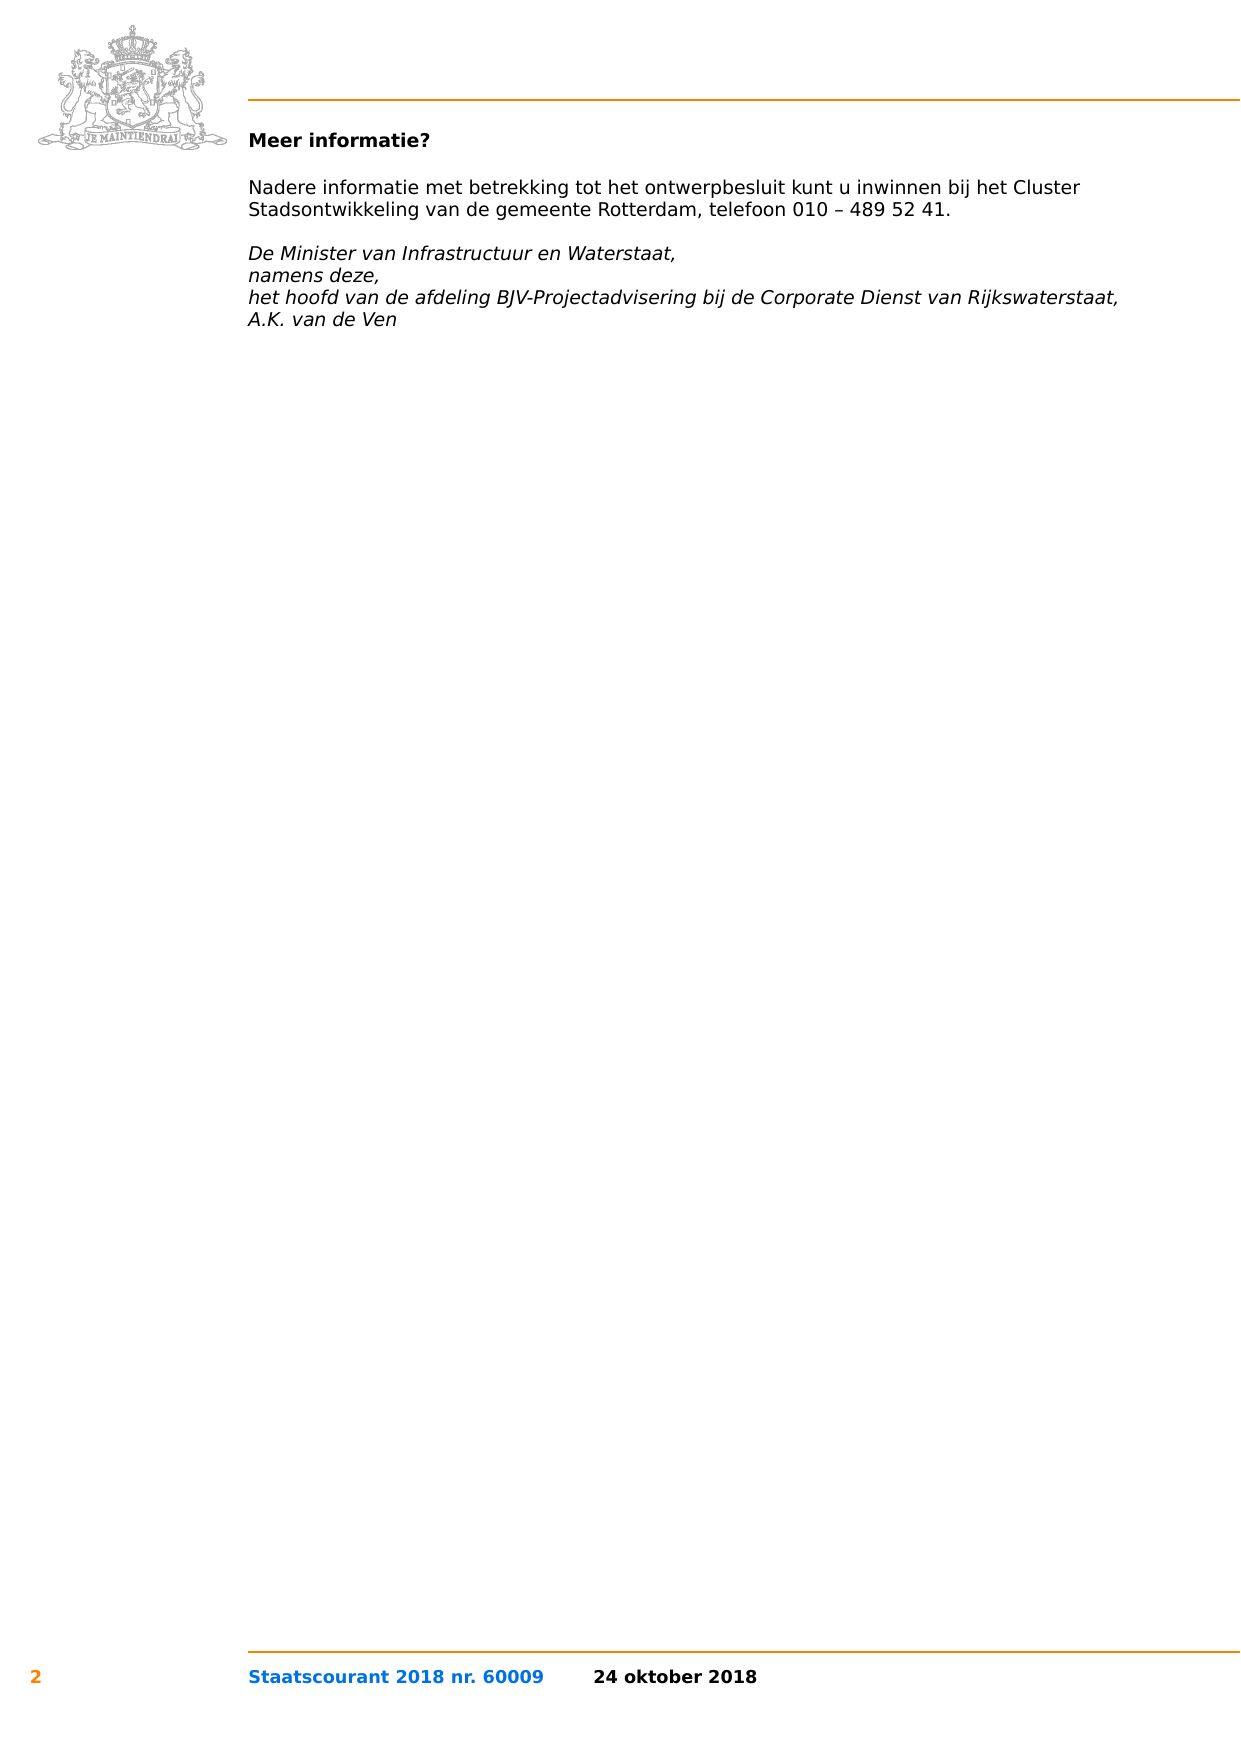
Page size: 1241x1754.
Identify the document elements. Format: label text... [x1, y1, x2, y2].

picture [38, 25, 227, 150]
text Nadere informatie met betrekking tot het ontwerpbesluit kunt u inwinnen bij het Cluster Stadsontwikkeling van de gemeente Rotterdam, telefoon 010 – 489 52 41. [248, 177, 1163, 221]
text De Minister van Infrastructuur en Waterstaat, namens deze, het hoofd van de afdeling BJV-Projectadvisering bij de Corporate Dienst van Rijkswaterstaat, A.K. van de Ven [248, 243, 1163, 331]
subtitle Meer informatie? [248, 130, 1163, 152]
